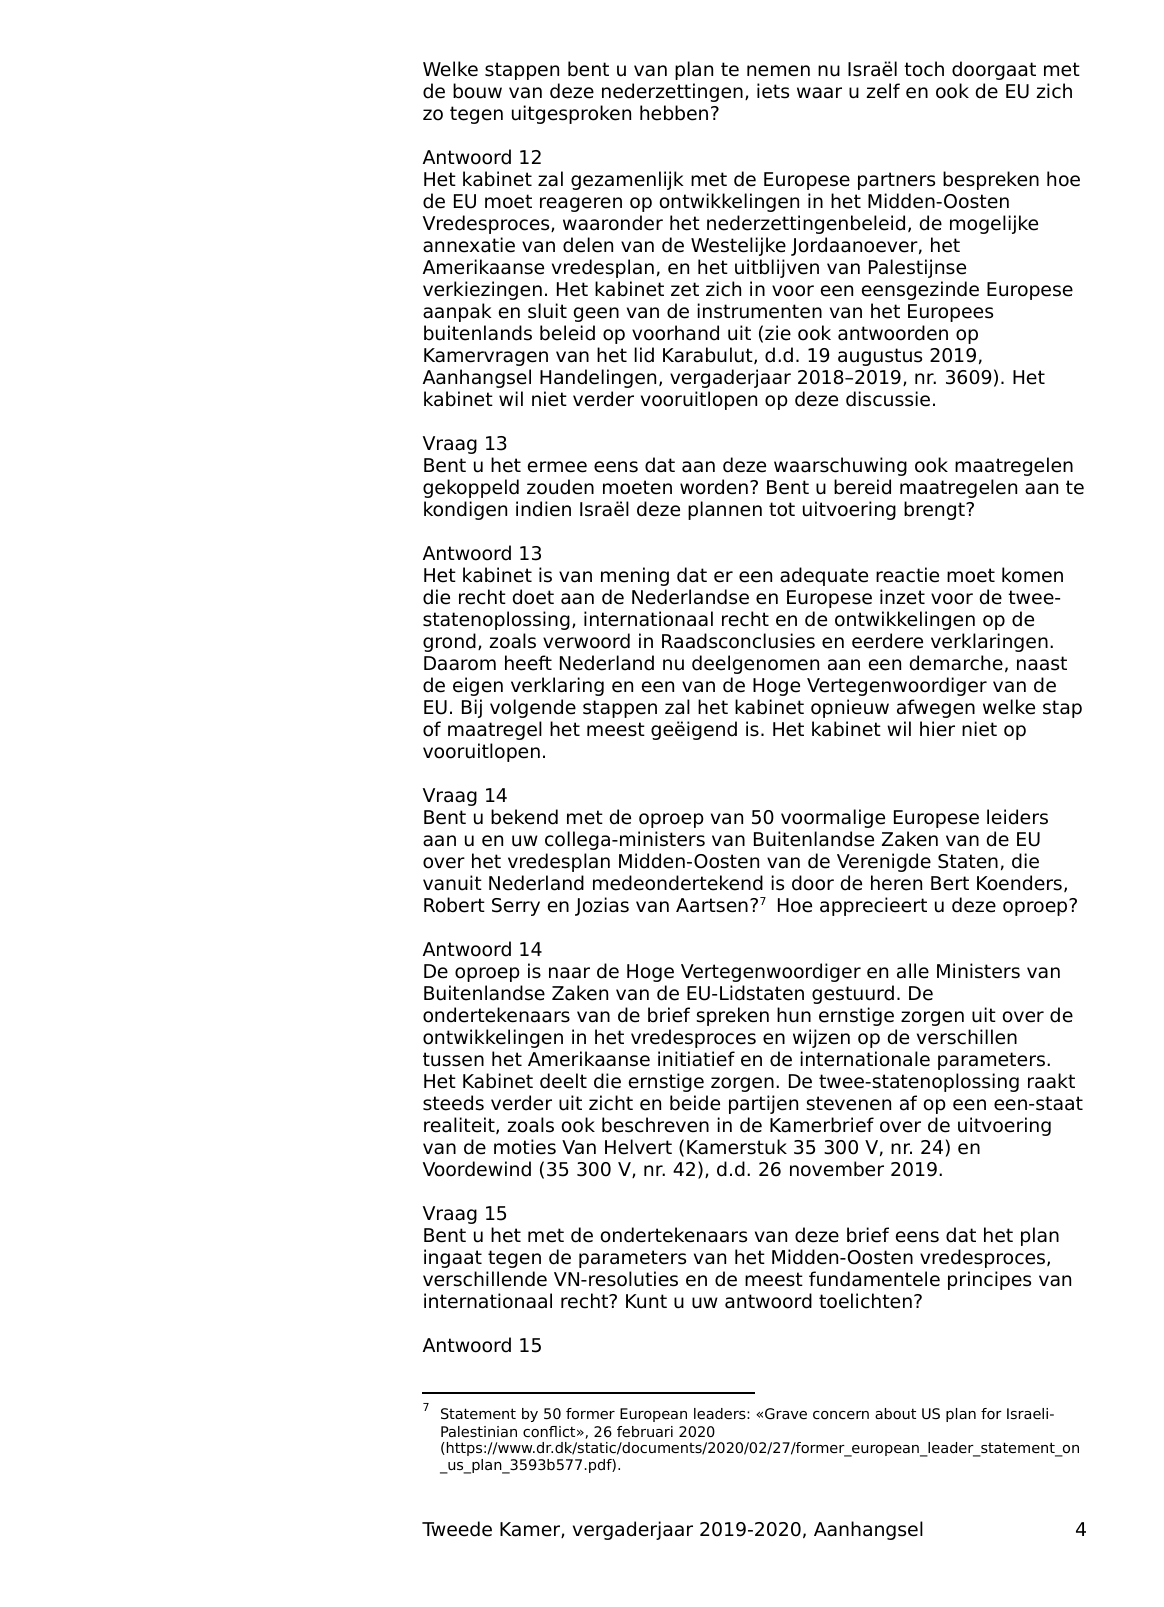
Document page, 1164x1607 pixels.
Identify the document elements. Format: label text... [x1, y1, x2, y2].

text Antwoord 13 [422, 543, 1087, 565]
text Antwoord 14 [422, 939, 1087, 961]
text Antwoord 12 [422, 147, 1087, 169]
text Antwoord 15 [422, 1335, 1087, 1357]
text Het kabinet is van mening dat er een adequate reactie moet komen die recht doet aan de Nederlandse en Europese inzet voor de twee-statenoplossing, internationaal recht en de ontwikkelingen op de grond, zoals verwoord in Raadsconclusies en eerdere verklaringen. Daarom heeft Nederland nu deelgenomen aan een demarche, naast de eigen verklaring en een van de Hoge Vertegenwoordiger van de EU. Bij volgende stappen zal het kabinet opnieuw afwegen welke stap of maatregel het meest geëigend is. Het kabinet wil hier niet op vooruitlopen. [422, 565, 1087, 763]
text De oproep is naar de Hoge Vertegenwoordiger en alle Ministers van Buitenlandse Zaken van de EU-Lidstaten gestuurd. De ondertekenaars van de brief spreken hun ernstige zorgen uit over de ontwikkelingen in het vredesproces en wijzen op de verschillen tussen het Amerikaanse initiatief en de internationale parameters. Het Kabinet deelt die ernstige zorgen. De twee-statenoplossing raakt steeds verder uit zicht en beide partijen stevenen af op een een-staat realiteit, zoals ook beschreven in de Kamerbrief over de uitvoering van de moties Van Helvert (Kamerstuk 35 300 V, nr. 24) en Voordewind (35 300 V, nr. 42), d.d. 26 november 2019. [422, 961, 1087, 1181]
text Statement by 50 former European leaders: «Grave concern about US plan for Israeli-Palestinian conflict», 26 februari 2020 (https://www.dr.dk/static/documents/2020/02/27/former_european_leader_statement_on_us_plan_3593b577.pdf). [422, 1402, 1087, 1474]
text Vraag 13 [422, 433, 1087, 455]
text Bent u het met de ondertekenaars van deze brief eens dat het plan ingaat tegen de parameters van het Midden-Oosten vredesproces, verschillende VN-resoluties en de meest fundamentele principes van internationaal recht? Kunt u uw antwoord toelichten? [422, 1225, 1087, 1313]
text Welke stappen bent u van plan te nemen nu Israël toch doorgaat met de bouw van deze nederzettingen, iets waar u zelf en ook de EU zich zo tegen uitgesproken hebben? [422, 59, 1087, 125]
text Bent u bekend met de oproep van 50 voormalige Europese leiders aan u en uw collega-ministers van Buitenlandse Zaken van de EU over het vredesplan Midden-Oosten van de Verenigde Staten, die vanuit Nederland medeondertekend is door de heren Bert Koenders, Robert Serry en Jozias van Aartsen? Hoe apprecieert u deze oproep? [422, 807, 1087, 917]
text Vraag 15 [422, 1203, 1087, 1225]
text Het kabinet zal gezamenlijk met de Europese partners bespreken hoe de EU moet reageren op ontwikkelingen in het Midden-Oosten Vredesproces, waaronder het nederzettingenbeleid, de mogelijke annexatie van delen van de Westelijke Jordaanoever, het Amerikaanse vredesplan, en het uitblijven van Palestijnse verkiezingen. Het kabinet zet zich in voor een eensgezinde Europese aanpak en sluit geen van de instrumenten van het Europees buitenlands beleid op voorhand uit (zie ook antwoorden op Kamervragen van het lid Karabulut, d.d. 19 augustus 2019, Aanhangsel Handelingen, vergaderjaar 2018–2019, nr. 3609). Het kabinet wil niet verder vooruitlopen op deze discussie. [422, 169, 1087, 411]
text Vraag 14 [422, 785, 1087, 807]
text Bent u het ermee eens dat aan deze waarschuwing ook maatregelen gekoppeld zouden moeten worden? Bent u bereid maatregelen aan te kondigen indien Israël deze plannen tot uitvoering brengt? [422, 455, 1087, 521]
